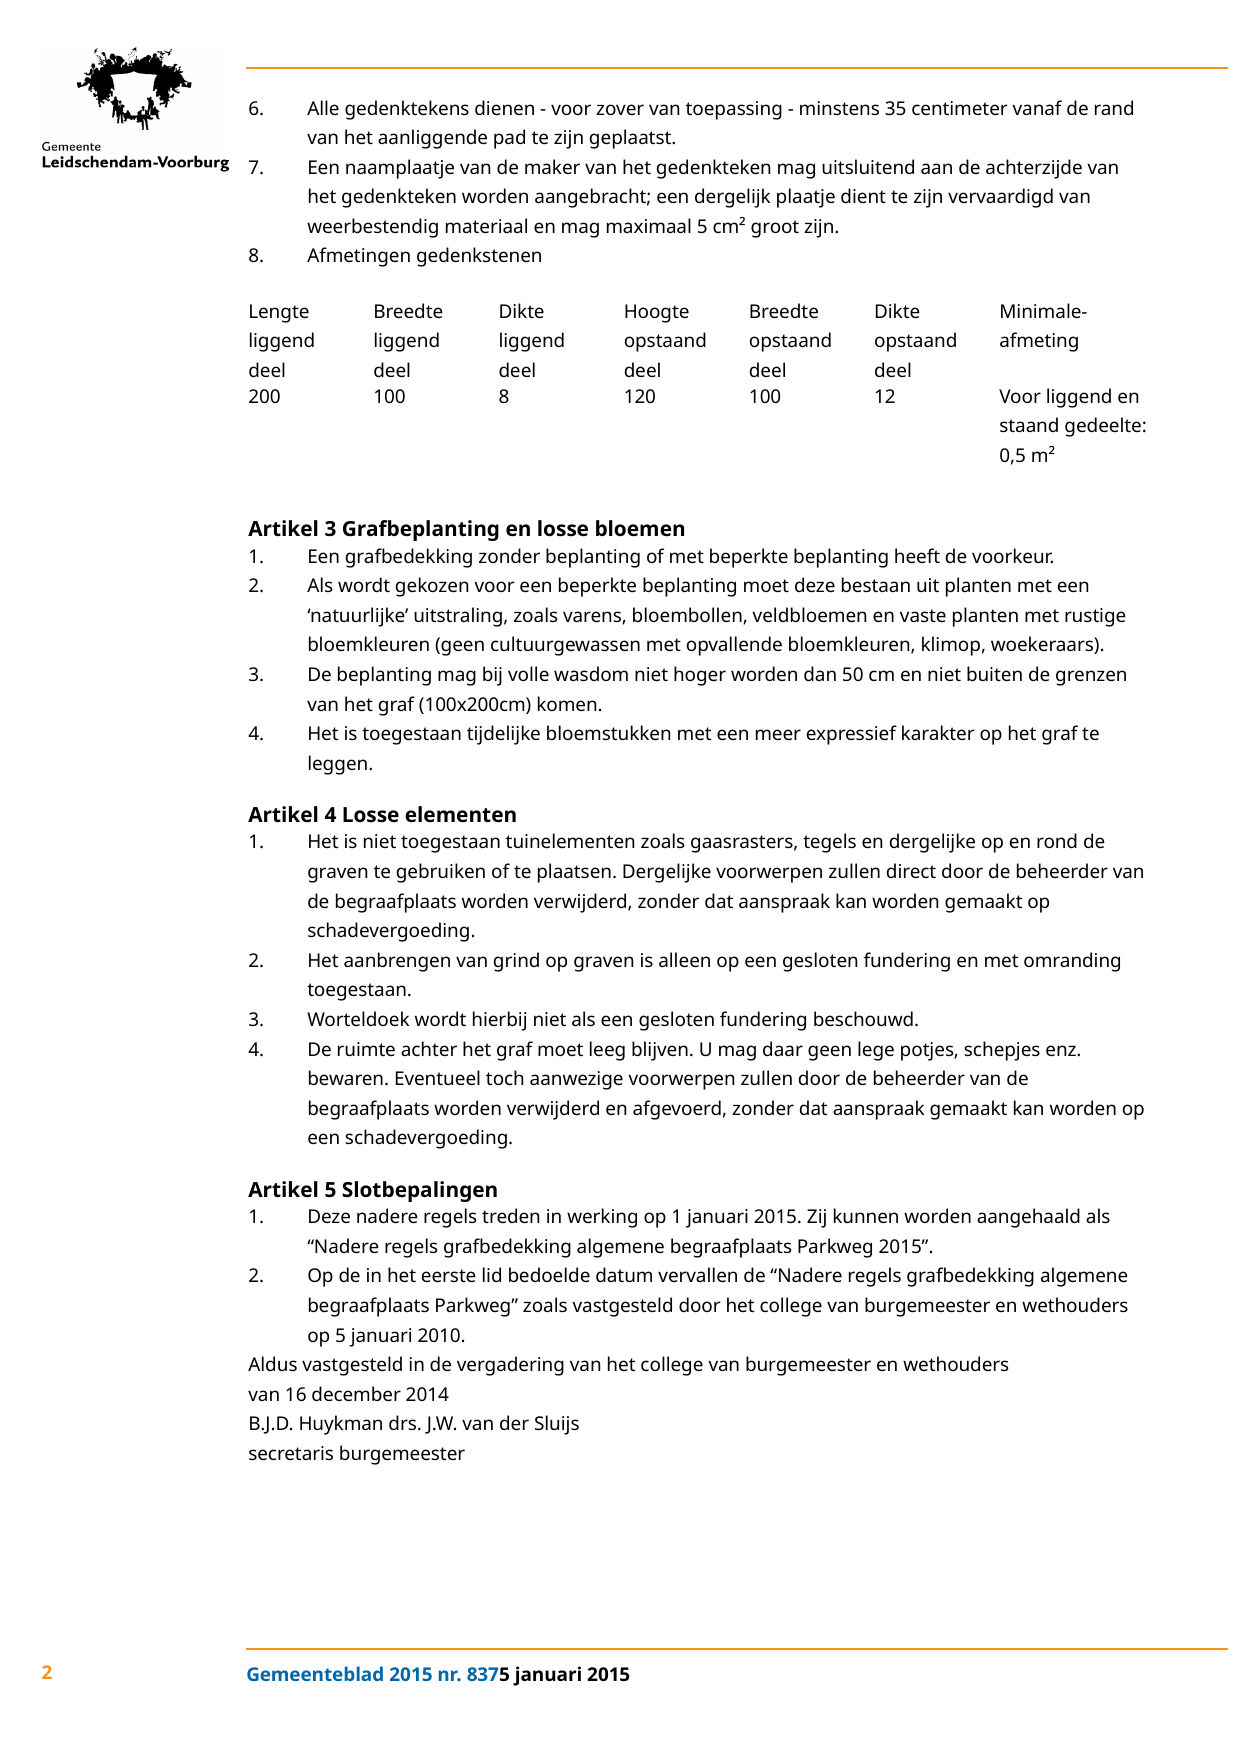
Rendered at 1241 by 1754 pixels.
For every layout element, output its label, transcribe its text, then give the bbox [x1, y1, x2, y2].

table_header Lengte liggend deel [248, 298, 373, 383]
table_header Hoogte opstaand deel [624, 298, 749, 383]
list Het is toegestaan tijdelijke bloemstukken met een meer expressief karakter op het graf te leggen. [248, 720, 1152, 776]
list Het aanbrengen van grind op graven is alleen op een gesloten fundering en met omranding toegestaan. [248, 947, 1152, 1002]
text B.J.D. Huykman drs. J.W. van der Sluijs [248, 1411, 1152, 1436]
table_header Breedte liggend deel [373, 298, 498, 383]
list De ruimte achter het graf moet leeg blijven. U mag daar geen lege potjes, schepjes enz. bewaren. Eventueel toch aanwezige voorwerpen zullen door de beheerder van de begraafplaats worden verwijderd en afgevoerd, zonder dat aanspraak gemaakt kan worden op een schadevergoeding. [248, 1036, 1152, 1150]
table_header Dikte opstaand deel [874, 298, 999, 383]
text Aldus vastgesteld in de vergadering van het college van burgemeester en wethouders [248, 1351, 1152, 1377]
list Het is niet toegestaan tuinelementen zoals gaasrasters, tegels en dergelijke op en rond de graven te gebruiken of te plaatsen. Dergelijke voorwerpen zullen direct door de beheerder van de begraafplaats worden verwijderd, zonder dat aanspraak kan worden gemaakt op schadevergoeding. [248, 829, 1152, 943]
table_cell 120 [624, 383, 749, 468]
table_cell Voor liggend en staand gedeelte: 0,5 m² [999, 383, 1152, 468]
list Een grafbedekking zonder beplanting of met beperkte beplanting heeft de voorkeur. [248, 543, 1152, 568]
table_header Dikte liggend deel [498, 298, 623, 383]
table_cell 8 [498, 383, 623, 468]
table_cell 100 [373, 383, 498, 468]
text Artikel 3 Grafbeplanting en losse bloemen [248, 514, 1152, 543]
picture [41, 47, 231, 172]
table_cell 200 [248, 383, 373, 468]
list Worteldoek wordt hierbij niet als een gesloten fundering beschouwd. [248, 1006, 1152, 1032]
list Op de in het eerste lid bedoelde datum vervallen de “Nadere regels grafbedekking algemene begraafplaats Parkweg” zoals vastgesteld door het college van burgemeester en wethouders op 5 januari 2010. [248, 1263, 1152, 1347]
list Als wordt gekozen voor een beperkte beplanting moet deze bestaan uit planten met een ‘natuurlijke’ uitstraling, zoals varens, bloembollen, veldbloemen en vaste planten met rustige bloemkleuren (geen cultuurgewassen met opvallende bloemkleuren, klimop, woekeraars). [248, 572, 1152, 657]
list Deze nadere regels treden in werking op 1 januari 2015. Zij kunnen worden aangehaald als “Nadere regels grafbedekking algemene begraafplaats Parkweg 2015”. [248, 1203, 1152, 1259]
table_header Minimale- afmeting [999, 298, 1152, 383]
list Een naamplaatje van de maker van het gedenkteken mag uitsluitend aan de achterzijde van het gedenkteken worden aangebracht; een dergelijk plaatje dient te zijn vervaardigd van weerbestendig materiaal en mag maximaal 5 cm² groot zijn. [248, 154, 1152, 239]
list Alle gedenktekens dienen - voor zover van toepassing - minstens 35 centimeter vanaf de rand van het aanliggende pad te zijn geplaatst. [248, 95, 1152, 150]
text secretaris burgemeester [248, 1440, 1152, 1466]
table_cell 100 [749, 383, 874, 468]
text Artikel 5 Slotbepalingen [248, 1175, 1152, 1203]
table_header Breedte opstaand deel [749, 298, 874, 383]
text Artikel 4 Losse elementen [248, 800, 1152, 829]
list De beplanting mag bij volle wasdom niet hoger worden dan 50 cm en niet buiten de grenzen van het graf (100x200cm) komen. [248, 661, 1152, 716]
text van 16 december 2014 [248, 1381, 1152, 1407]
list Afmetingen gedenkstenen [248, 243, 1152, 268]
table_cell 12 [874, 383, 999, 468]
